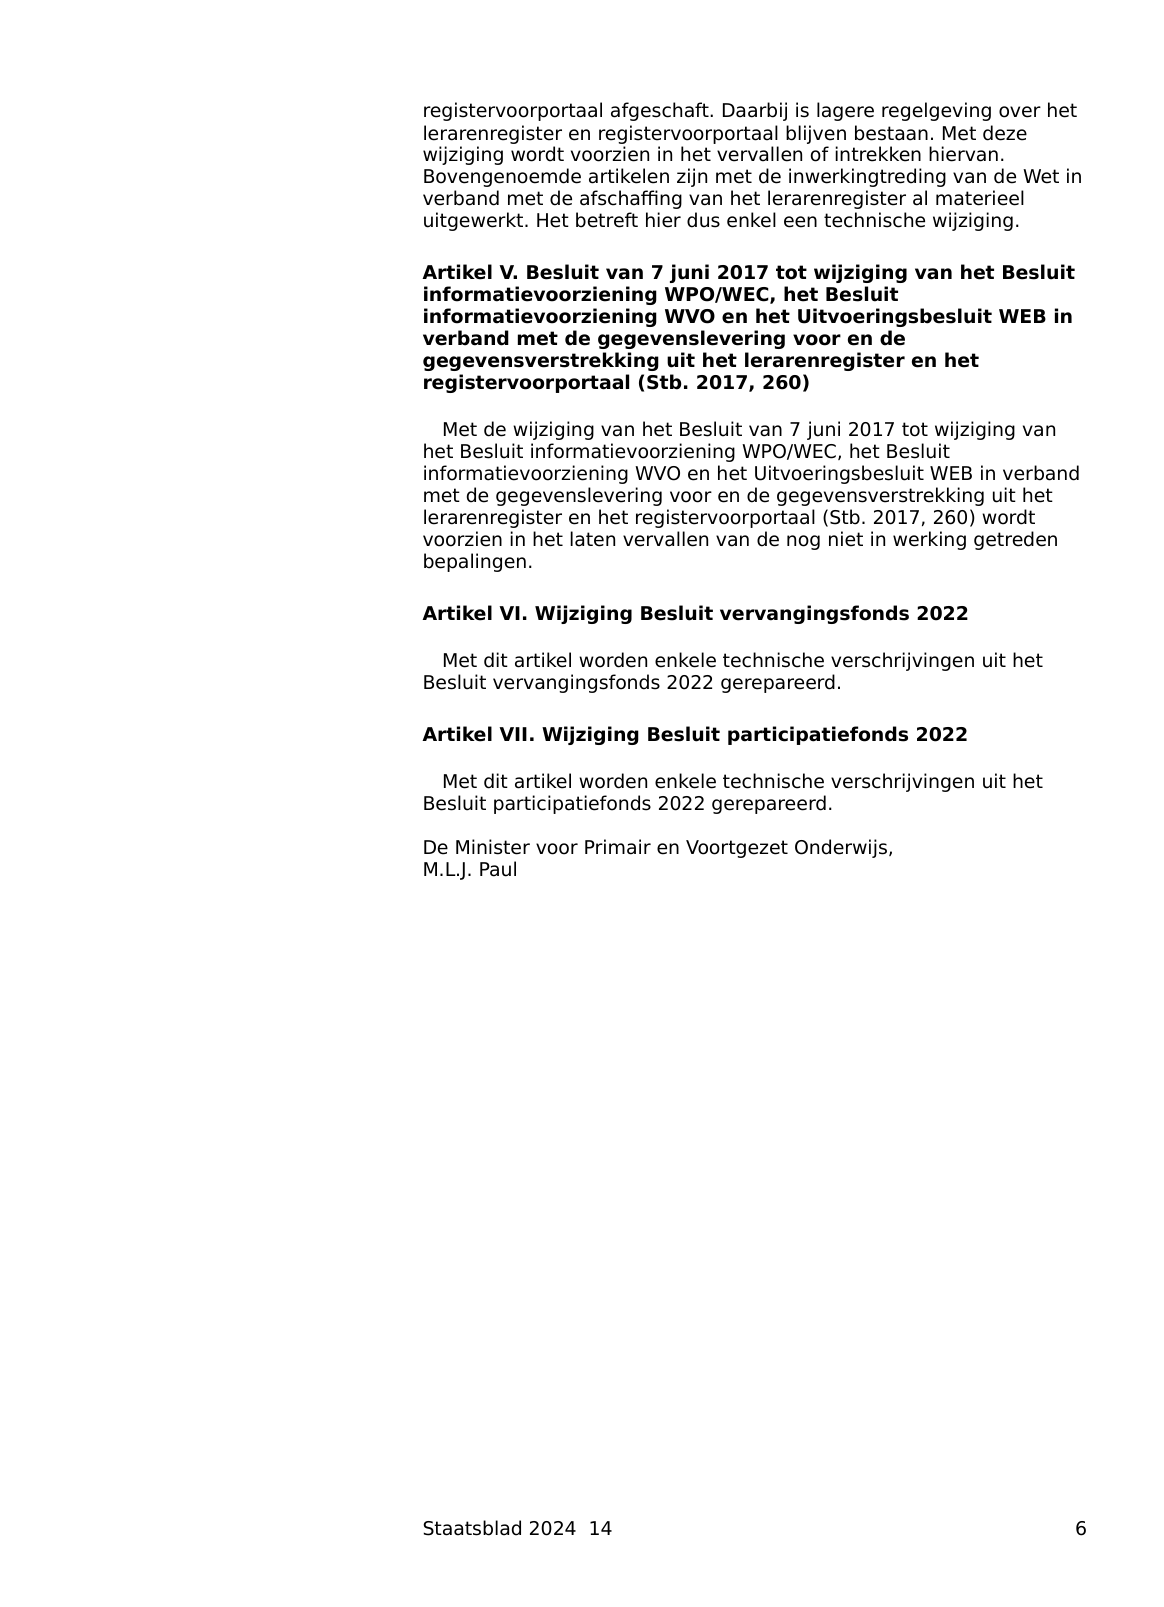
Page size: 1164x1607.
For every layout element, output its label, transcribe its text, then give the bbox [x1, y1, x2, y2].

text Met de wijziging van het Besluit van 7 juni 2017 tot wijziging van het Besluit informatievoorziening WPO/WEC, het Besluit informatievoorziening WVO en het Uitvoeringsbesluit WEB in verband met de gegevenslevering voor en de gegevensverstrekking uit het lerarenregister en het registervoorportaal (Stb. 2017, 260) wordt voorzien in het laten vervallen van de nog niet in werking getreden bepalingen. [422, 419, 1087, 573]
subtitle Artikel VII. Wijziging Besluit participatiefonds 2022 [422, 724, 1087, 746]
text Met dit artikel worden enkele technische verschrijvingen uit het Besluit participatiefonds 2022 gerepareerd. [422, 771, 1087, 815]
text De Minister voor Primair en Voortgezet Onderwijs, M.L.J. Paul [422, 837, 1087, 881]
text Met dit artikel worden enkele technische verschrijvingen uit het Besluit vervangingsfonds 2022 gerepareerd. [422, 650, 1087, 694]
subtitle Artikel VI. Wijziging Besluit vervangingsfonds 2022 [422, 603, 1087, 625]
subtitle Artikel V. Besluit van 7 juni 2017 tot wijziging van het Besluit informatievoorziening WPO/WEC, het Besluit informatievoorziening WVO en het Uitvoeringsbesluit WEB in verband met de gegevenslevering voor en de gegevensverstrekking uit het lerarenregister en het registervoorportaal (Stb. 2017, 260) [422, 262, 1087, 394]
text registervoorportaal afgeschaft. Daarbij is lagere regelgeving over het lerarenregister en registervoorportaal blijven bestaan. Met deze wijziging wordt voorzien in het vervallen of intrekken hiervan. Bovengenoemde artikelen zijn met de inwerkingtreding van de Wet in verband met de afschaffing van het lerarenregister al materieel uitgewerkt. Het betreft hier dus enkel een technische wijziging. [422, 100, 1087, 232]
